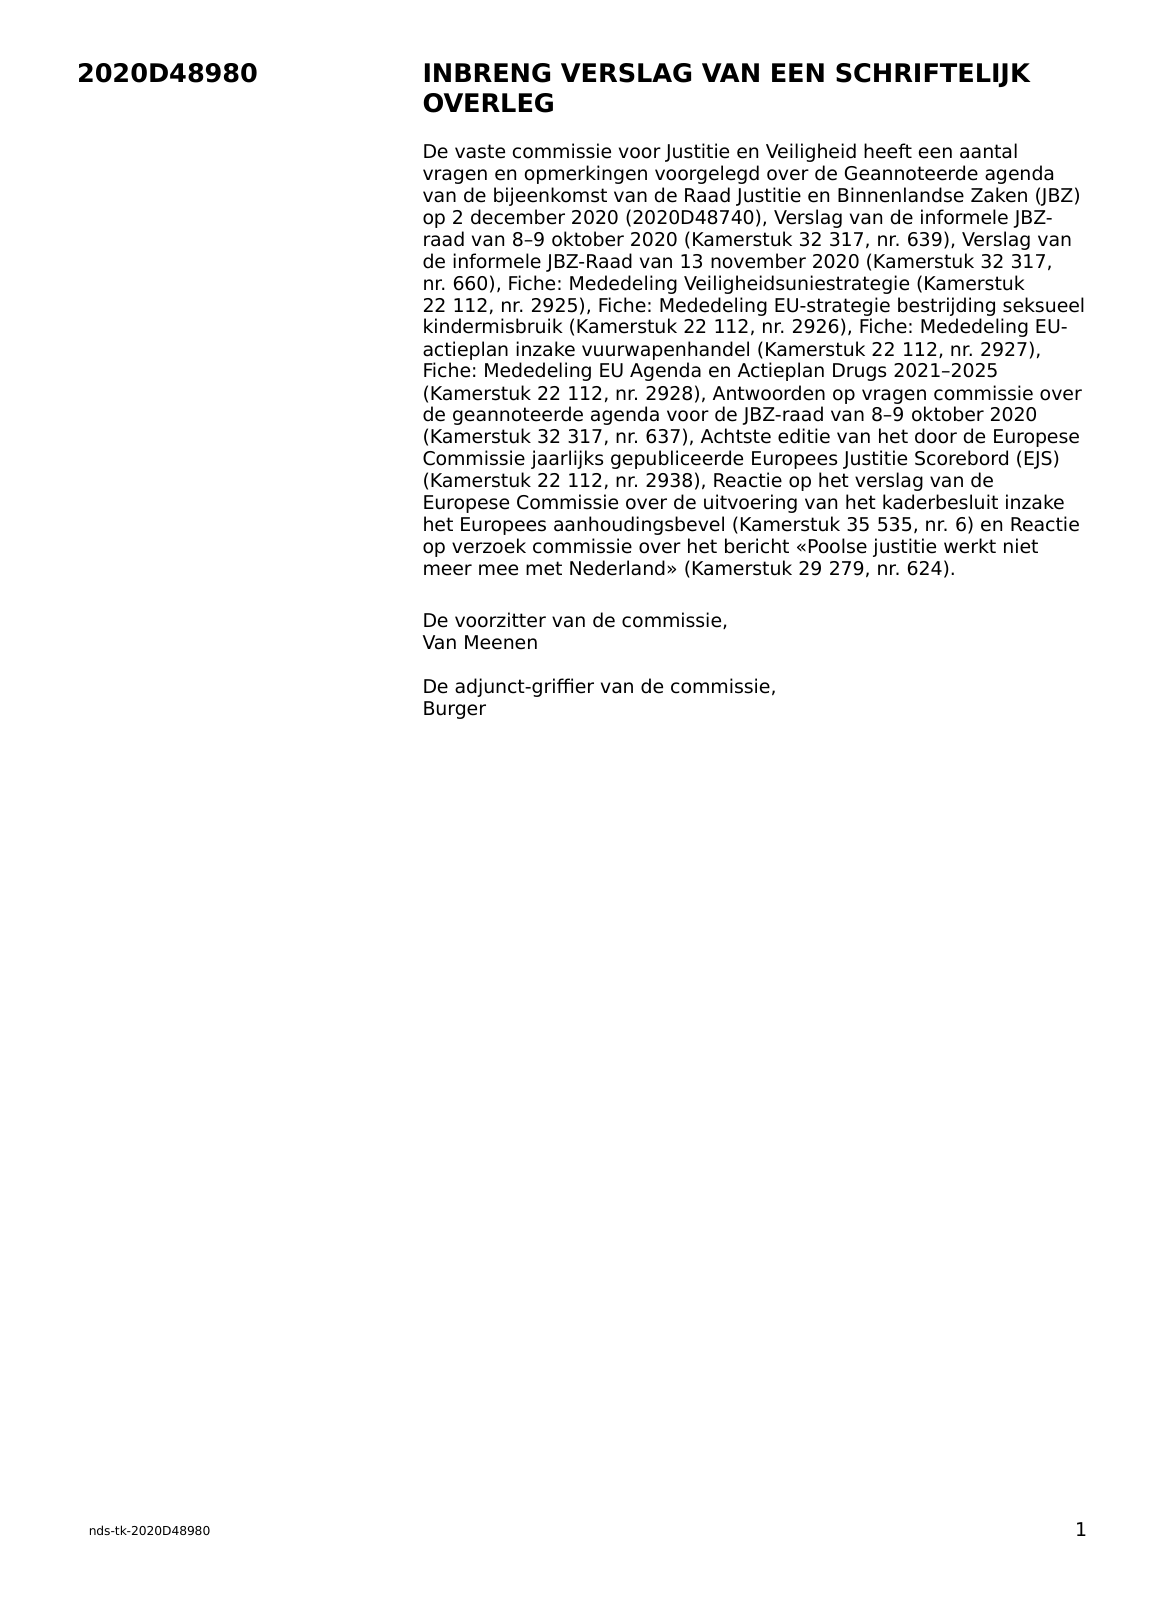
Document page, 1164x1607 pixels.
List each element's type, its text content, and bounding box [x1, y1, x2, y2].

text De vaste commissie voor Justitie en Veiligheid heeft een aantal vragen en opmerkingen voorgelegd over de Geannoteerde agenda van de bijeenkomst van de Raad Justitie en Binnenlandse Zaken (JBZ) op 2 december 2020 (2020D48740), Verslag van de informele JBZ-raad van 8–9 oktober 2020 (Kamerstuk 32 317, nr. 639), Verslag van de informele JBZ-Raad van 13 november 2020 (Kamerstuk 32 317, nr. 660), Fiche: Mededeling Veiligheidsuniestrategie (Kamerstuk 22 112, nr. 2925), Fiche: Mededeling EU-strategie bestrijding seksueel kindermisbruik (Kamerstuk 22 112, nr. 2926), Fiche: Mededeling EU-actieplan inzake vuurwapenhandel (Kamerstuk 22 112, nr. 2927), Fiche: Mededeling EU Agenda en Actieplan Drugs 2021–2025 (Kamerstuk 22 112, nr. 2928), Antwoorden op vragen commissie over de geannoteerde agenda voor de JBZ-raad van 8–9 oktober 2020 (Kamerstuk 32 317, nr. 637), Achtste editie van het door de Europese Commissie jaarlijks gepubliceerde Europees Justitie Scorebord (EJS) (Kamerstuk 22 112, nr. 2938), Reactie op het verslag van de Europese Commissie over de uitvoering van het kaderbesluit inzake het Europees aanhoudingsbevel (Kamerstuk 35 535, nr. 6) en Reactie op verzoek commissie over het bericht «Poolse justitie werkt niet meer mee met Nederland» (Kamerstuk 29 279, nr. 624). [422, 141, 1087, 580]
text De adjunct-griffier van de commissie, Burger [422, 676, 1087, 720]
text De voorzitter van de commissie, Van Meenen [422, 610, 1087, 654]
text 2020D48980 INBRENG VERSLAG VAN EEN SCHRIFTELIJK OVERLEG [77, 59, 1087, 118]
text nds-tk-2020D48980 [88, 1524, 323, 1538]
